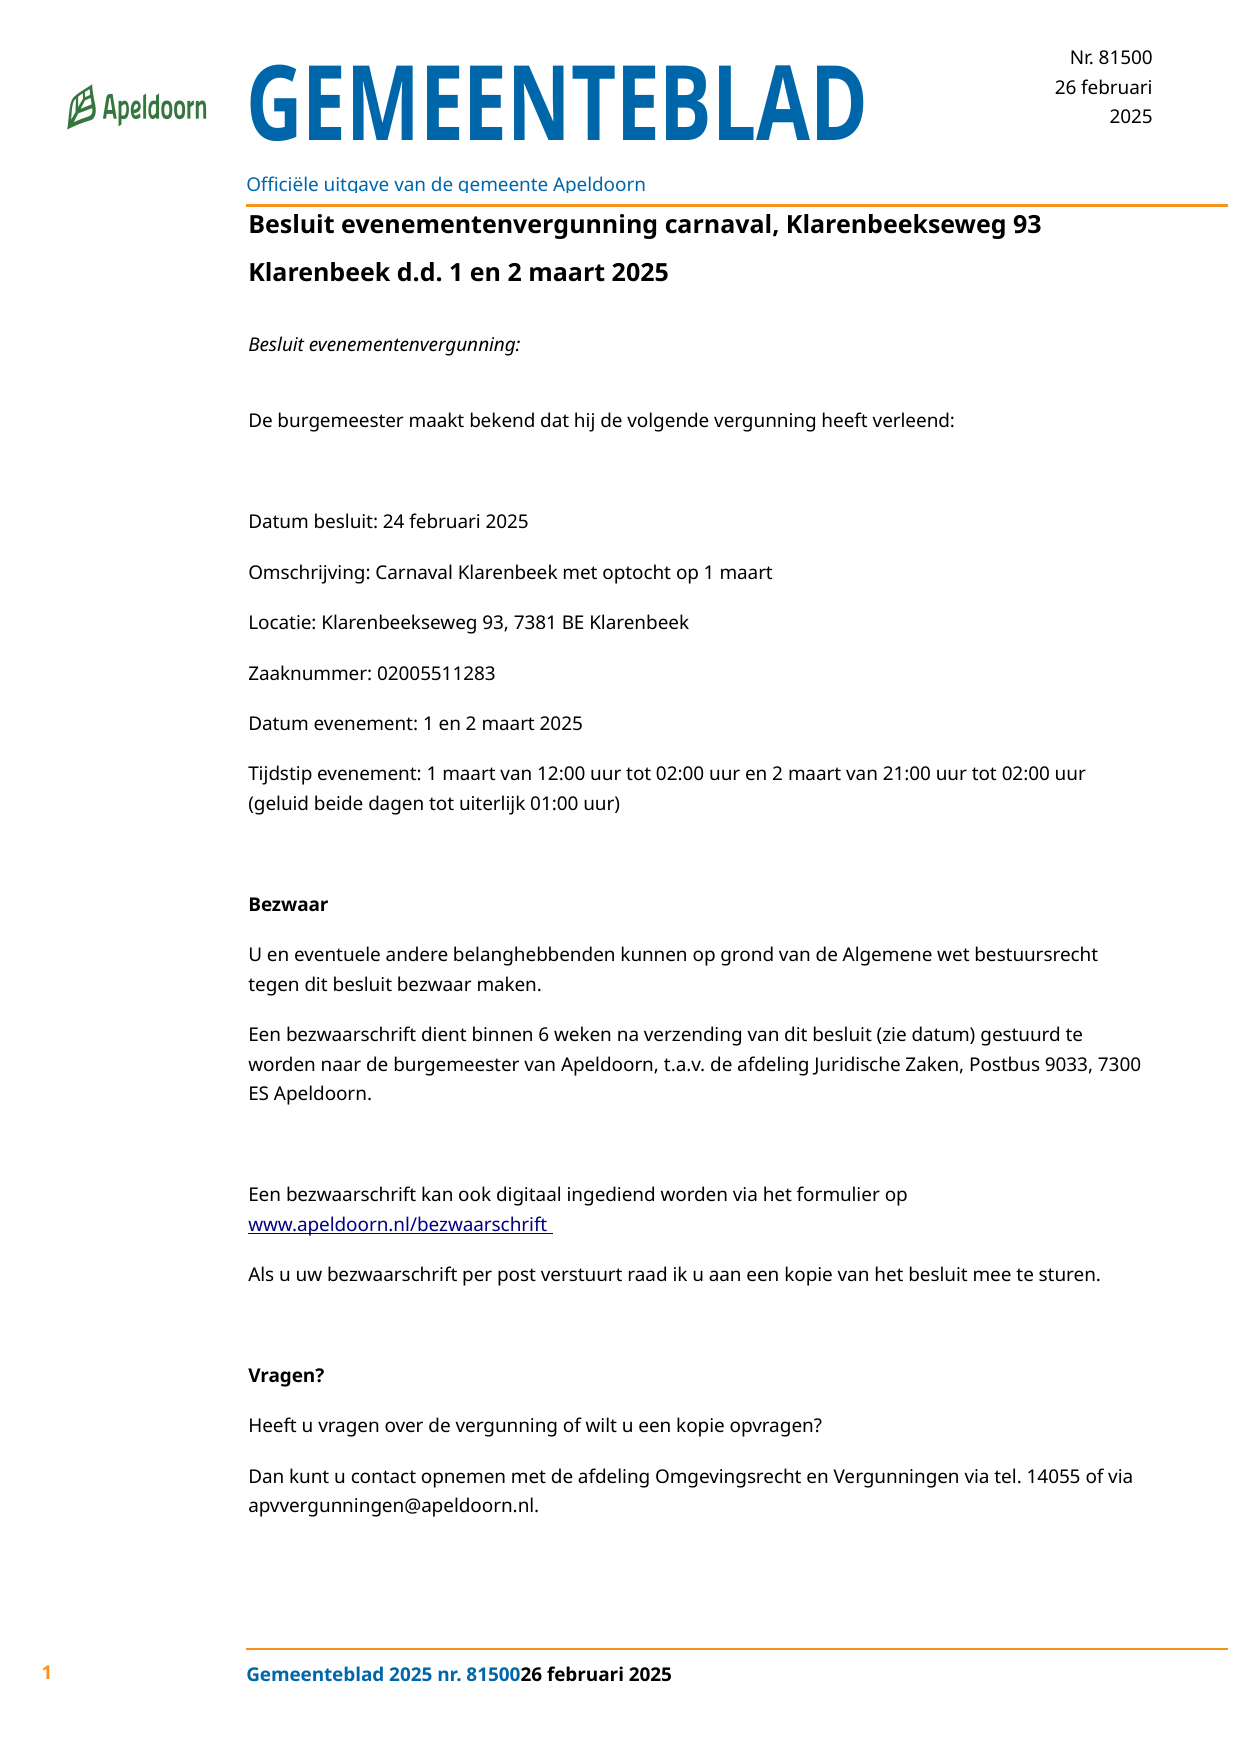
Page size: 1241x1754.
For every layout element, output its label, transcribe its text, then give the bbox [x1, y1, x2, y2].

text U en eventuele andere belanghebbenden kunnen op grond van de Algemene wet bestuursrecht tegen dit besluit bezwaar maken. [248, 941, 1152, 997]
text Locatie: Klarenbeekseweg 93, 7381 BE Klarenbeek [248, 609, 1152, 635]
text Heeft u vragen over de vergunning of wilt u een kopie opvragen? [248, 1413, 1152, 1438]
text Een bezwaarschrift dient binnen 6 weken na verzending van dit besluit (zie datum) gestuurd te worden naar de burgemeester van Apeldoorn, t.a.v. de afdeling Juridische Zaken, Postbus 9033, 7300 ES Apeldoorn. [248, 1021, 1152, 1106]
text Dan kunt u contact opnemen met de afdeling Omgevingsrecht en Vergunningen via tel. 14055 of via apvvergunningen@apeldoorn.nl. [248, 1463, 1152, 1518]
text Als u uw bezwaarschrift per post verstuurt raad ik u aan een kopie van het besluit mee te sturen. [248, 1261, 1152, 1287]
text Omschrijving: Carnaval Klarenbeek met optocht op 1 maart [248, 559, 1152, 584]
text Een bezwaarschrift kan ook digitaal ingediend worden via het formulier op www.apeldoorn.nl/bezwaarschrift [248, 1181, 1152, 1237]
text Vragen? [248, 1362, 1152, 1388]
text Tijdstip evenement: 1 maart van 12:00 uur tot 02:00 uur en 2 maart van 21:00 uur tot 02:00 uur (geluid beide dagen tot uiterlijk 01:00 uur) [248, 761, 1152, 816]
text Besluit evenementenvergunning carnaval, Klarenbeekseweg 93 Klarenbeek d.d. 1 en 2 maart 2025 [248, 207, 1152, 288]
text Besluit evenementenvergunning: [248, 331, 1152, 357]
text De burgemeester maakt bekend dat hij de volgende vergunning heeft verleend: [248, 408, 1152, 433]
picture [41, 47, 231, 172]
text Bezwaar [248, 891, 1152, 917]
text Zaaknummer: 02005511283 [248, 660, 1152, 685]
text Datum besluit: 24 februari 2025 [248, 508, 1152, 534]
text Datum evenement: 1 en 2 maart 2025 [248, 710, 1152, 736]
